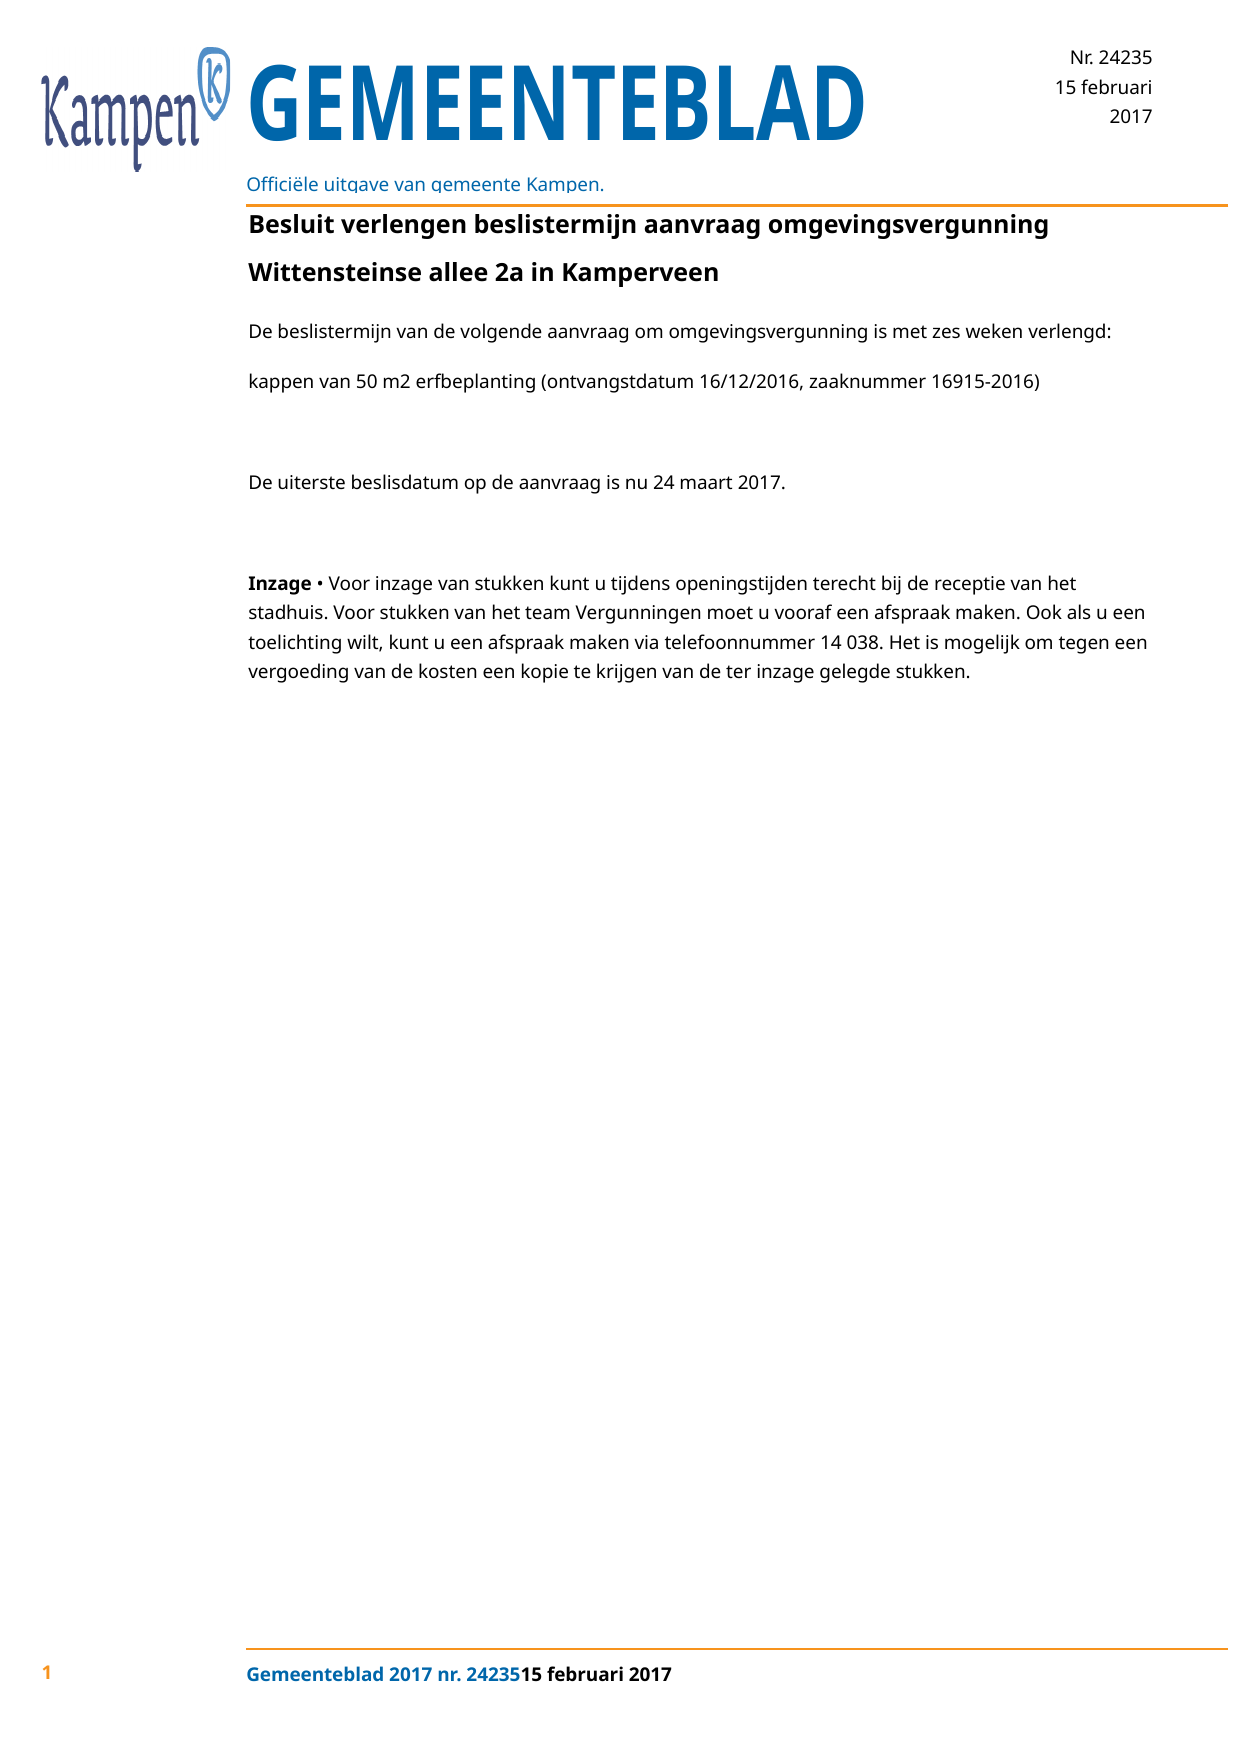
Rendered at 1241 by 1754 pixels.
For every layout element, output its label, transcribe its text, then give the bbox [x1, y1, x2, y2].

text De beslistermijn van de volgende aanvraag om omgevingsvergunning is met zes weken verlengd: [248, 318, 1152, 344]
text kappen van 50 m2 erfbeplanting (ontvangstdatum 16/12/2016, zaaknummer 16915-2016) [248, 368, 1152, 394]
text De uiterste beslisdatum op de aanvraag is nu 24 maart 2017. [248, 469, 1152, 495]
picture [41, 47, 231, 172]
text Besluit verlengen beslistermijn aanvraag omgevingsvergunning Wittensteinse allee 2a in Kamperveen [248, 207, 1152, 288]
text Inzage • Voor inzage van stukken kunt u tijdens openingstijden terecht bij de receptie van het stadhuis. Voor stukken van het team Vergunningen moet u vooraf een afspraak maken. Ook als u een toelichting wilt, kunt u een afspraak maken via telefoonnummer 14 038. Het is mogelijk om tegen een vergoeding van de kosten een kopie te krijgen van de ter inzage gelegde stukken. [248, 570, 1152, 684]
